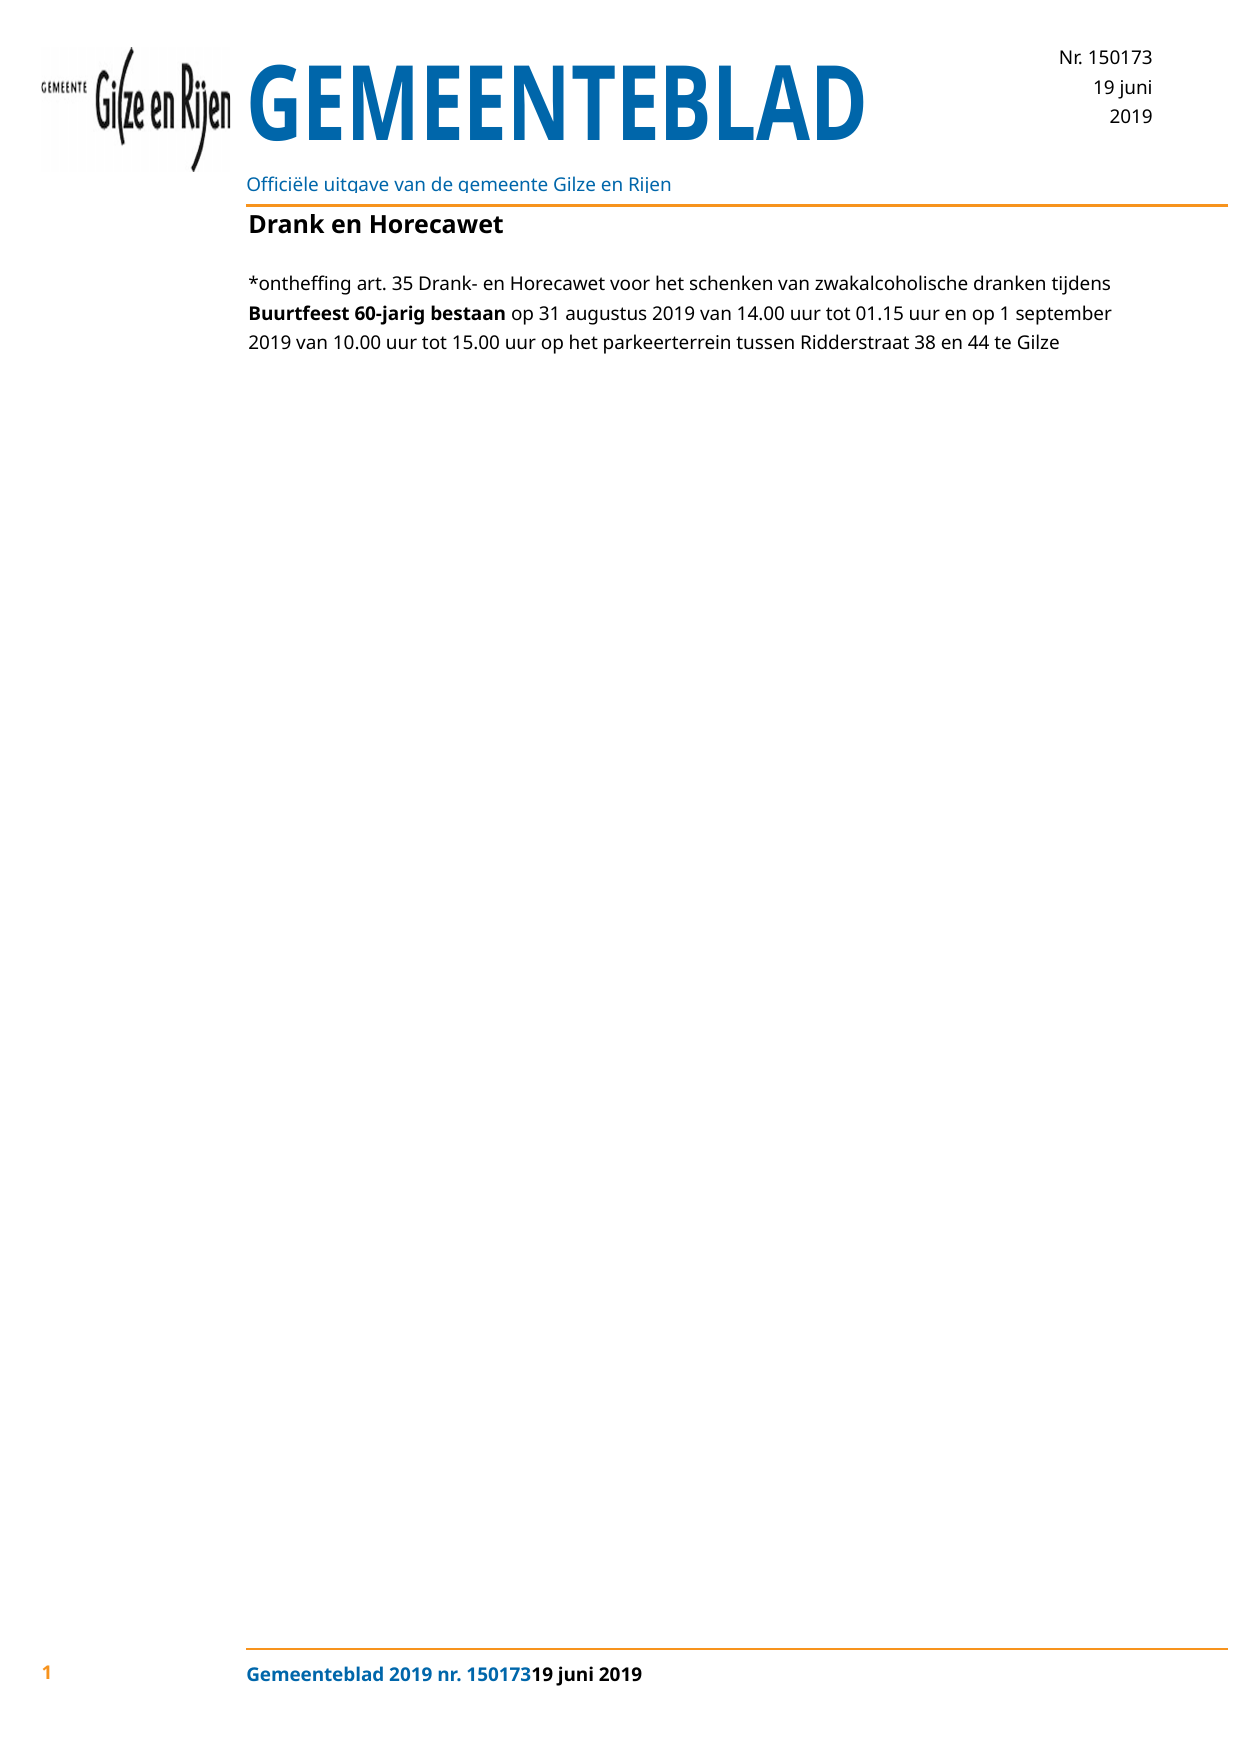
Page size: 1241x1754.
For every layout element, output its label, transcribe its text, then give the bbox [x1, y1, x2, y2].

text Drank en Horecawet [248, 207, 1152, 241]
text *ontheffing art. 35 Drank- en Horecawet voor het schenken van zwakalcoholische dranken tijdens Buurtfeest 60-jarig bestaan op 31 augustus 2019 van 14.00 uur tot 01.15 uur en op 1 september 2019 van 10.00 uur tot 15.00 uur op het parkeerterrein tussen Ridderstraat 38 en 44 te Gilze [248, 270, 1152, 355]
picture [41, 47, 231, 172]
